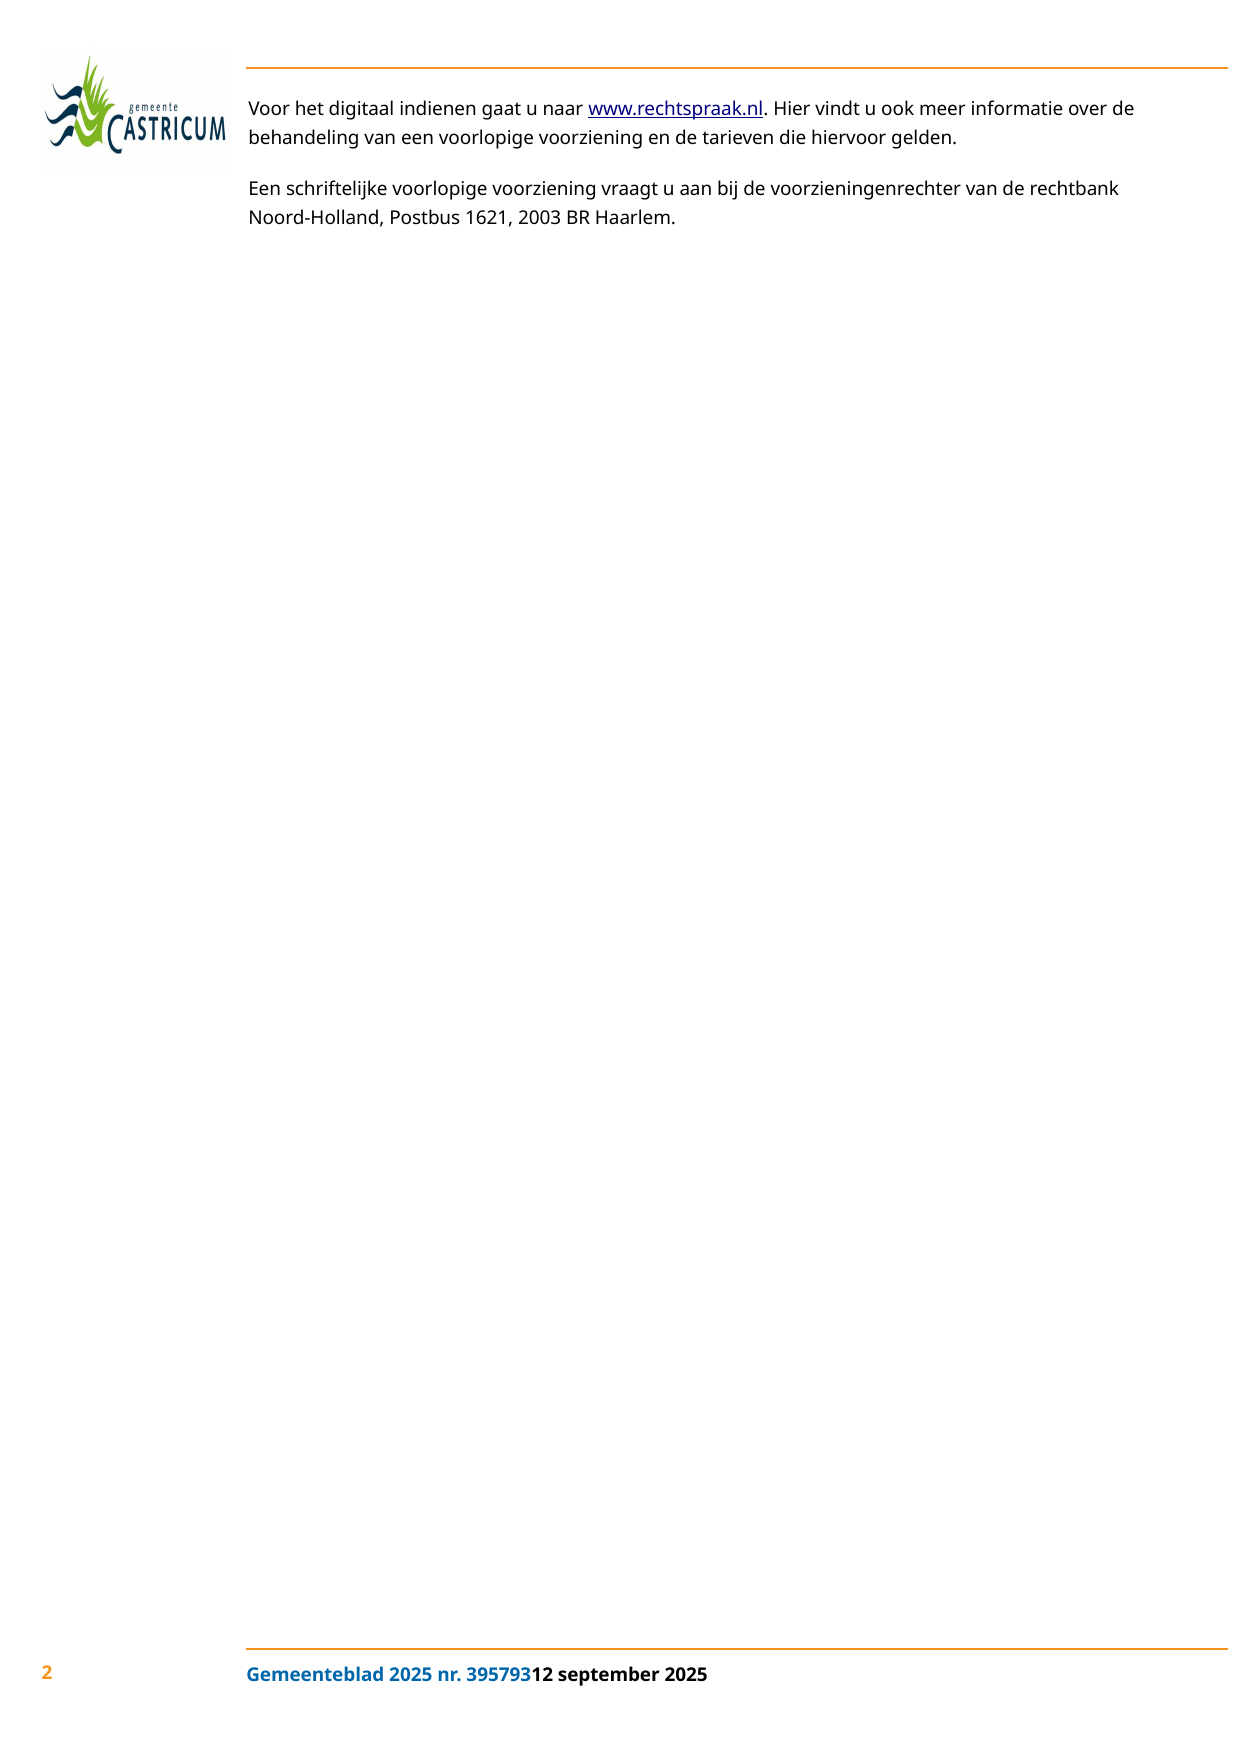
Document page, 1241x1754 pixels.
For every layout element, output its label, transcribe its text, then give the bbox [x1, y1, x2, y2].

text Een schriftelijke voorlopige voorziening vraagt u aan bij de voorzieningenrechter van de rechtbank Noord-Holland, Postbus 1621, 2003 BR Haarlem. [248, 175, 1152, 230]
text Voor het digitaal indienen gaat u naar www.rechtspraak.nl. Hier vindt u ook meer informatie over de behandeling van een voorlopige voorziening en de tarieven die hiervoor gelden. [248, 95, 1152, 150]
picture [41, 47, 231, 172]
